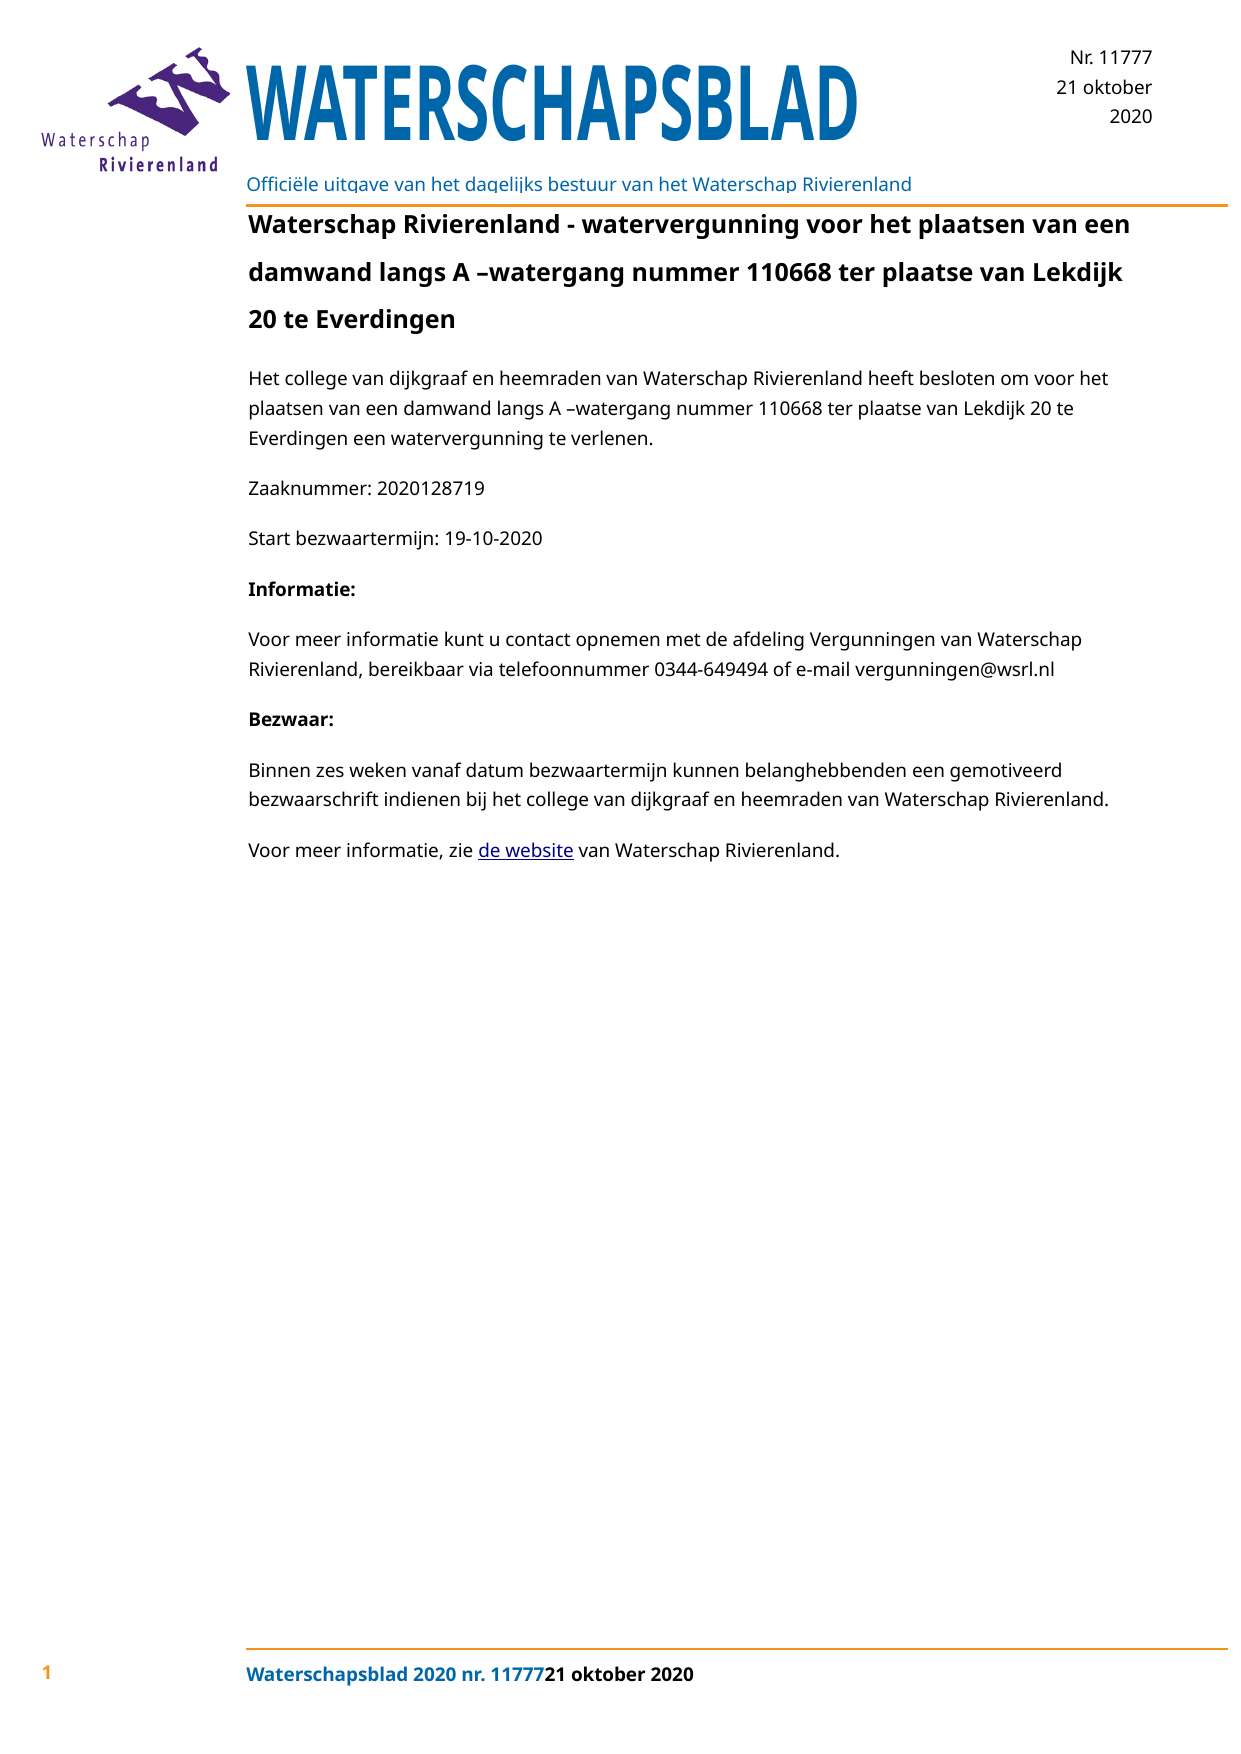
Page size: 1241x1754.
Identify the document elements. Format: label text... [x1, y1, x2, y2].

text Waterschap Rivierenland - watervergunning voor het plaatsen van een damwand langs A –watergang nummer 110668 ter plaatse van Lekdijk 20 te Everdingen [248, 207, 1152, 336]
text Voor meer informatie, zie de website van Waterschap Rivierenland. [248, 837, 1152, 862]
picture [41, 47, 231, 172]
text Binnen zes weken vanaf datum bezwaartermijn kunnen belanghebbenden een gemotiveerd bezwaarschrift indienen bij het college van dijkgraaf en heemraden van Waterschap Rivierenland. [248, 757, 1152, 812]
text Bezwaar: [248, 706, 1152, 732]
text Start bezwaartermijn: 19-10-2020 [248, 526, 1152, 551]
text Voor meer informatie kunt u contact opnemen met de afdeling Vergunningen van Waterschap Rivierenland, bereikbaar via telefoonnummer 0344-649494 of e-mail vergunningen@wsrl.nl [248, 626, 1152, 682]
text Het college van dijkgraaf en heemraden van Waterschap Rivierenland heeft besloten om voor het plaatsen van een damwand langs A –watergang nummer 110668 ter plaatse van Lekdijk 20 te Everdingen een watervergunning te verlenen. [248, 366, 1152, 450]
text Zaaknummer: 2020128719 [248, 475, 1152, 501]
text Informatie: [248, 576, 1152, 602]
